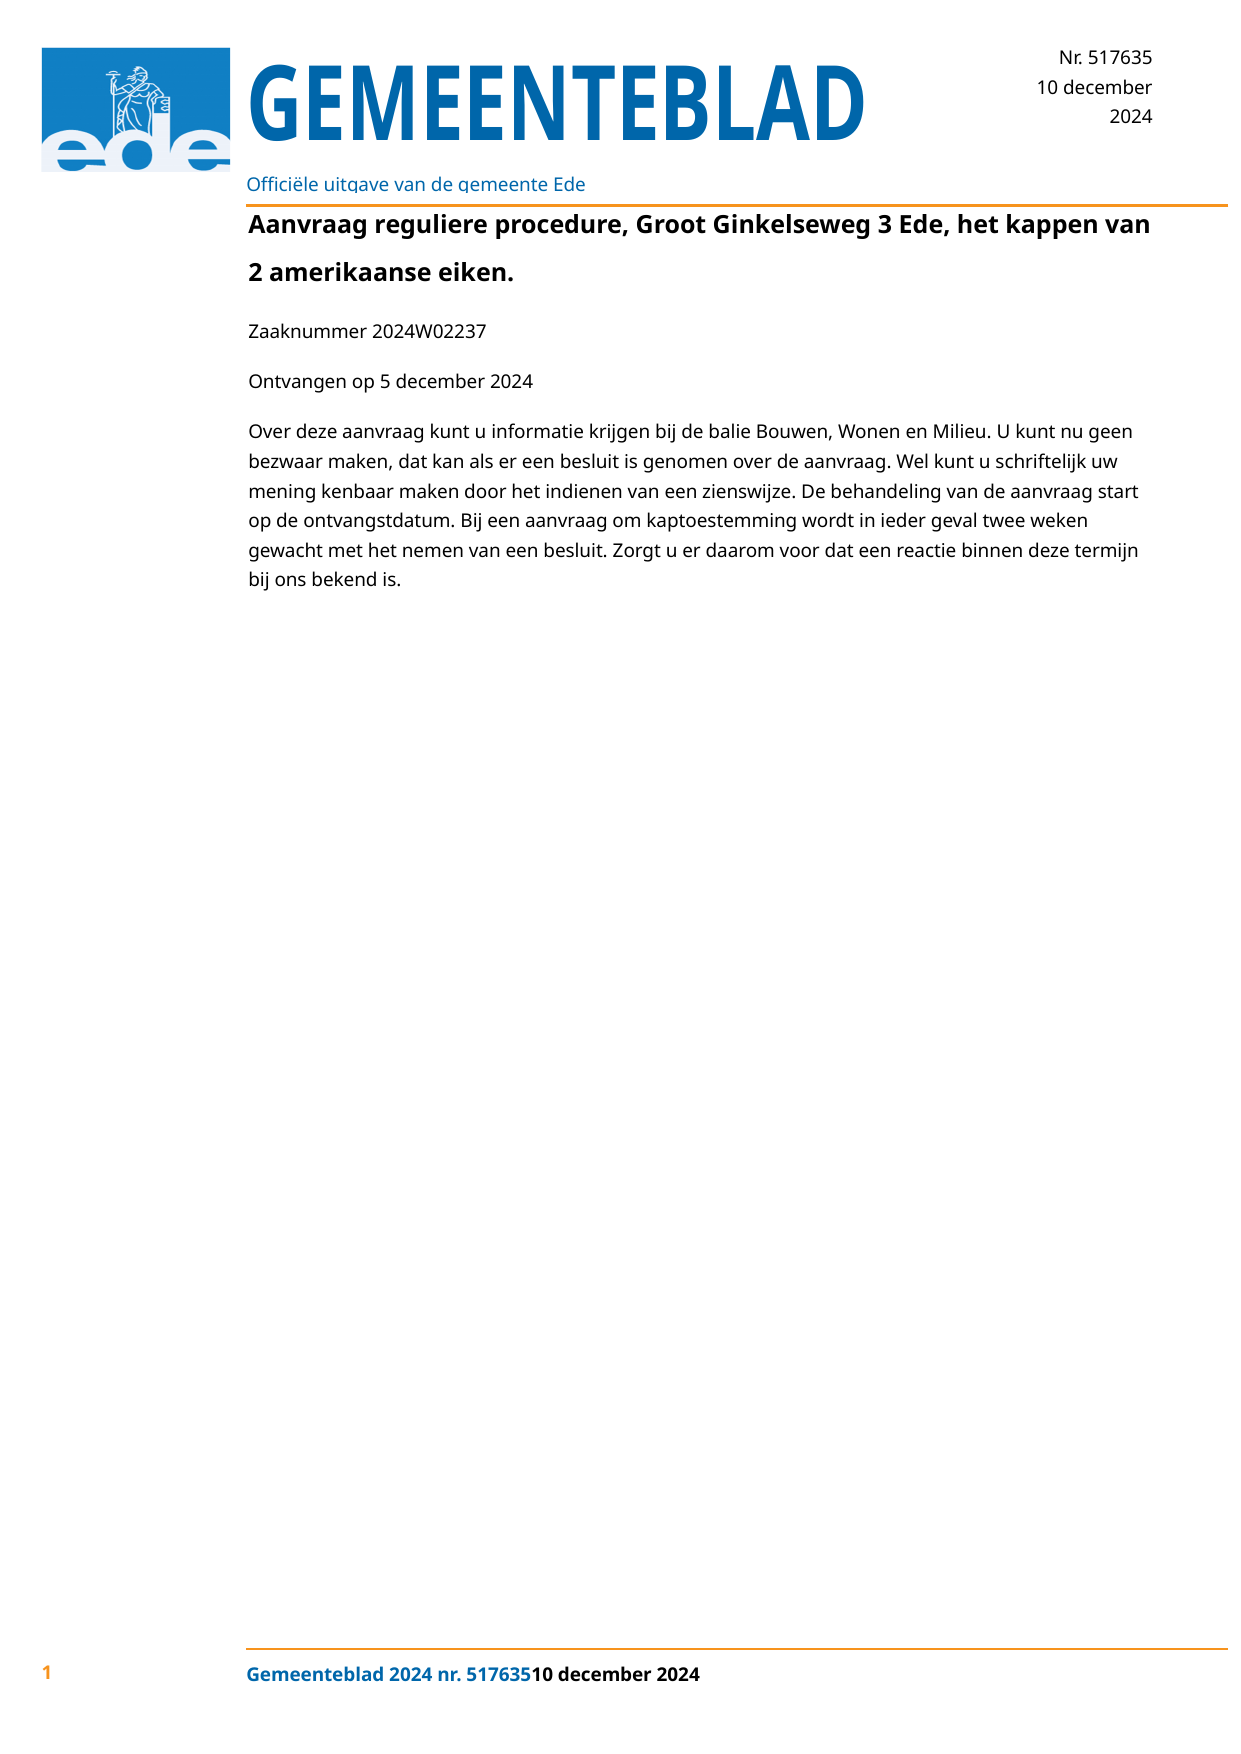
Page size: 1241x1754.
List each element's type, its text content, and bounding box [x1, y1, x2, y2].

text Over deze aanvraag kunt u informatie krijgen bij de balie Bouwen, Wonen en Milieu. U kunt nu geen bezwaar maken, dat kan als er een besluit is genomen over de aanvraag. Wel kunt u schriftelijk uw mening kenbaar maken door het indienen van een zienswijze. De behandeling van de aanvraag start op de ontvangstdatum. Bij een aanvraag om kaptoestemming wordt in ieder geval twee weken gewacht met het nemen van een besluit. Zorgt u er daarom voor dat een reactie binnen deze termijn bij ons bekend is. [248, 419, 1152, 592]
text Aanvraag reguliere procedure, Groot Ginkelseweg 3 Ede, het kappen van 2 amerikaanse eiken. [248, 207, 1152, 288]
text Ontvangen op 5 december 2024 [248, 368, 1152, 394]
text Zaaknummer 2024W02237 [248, 318, 1152, 344]
picture [41, 47, 231, 172]
